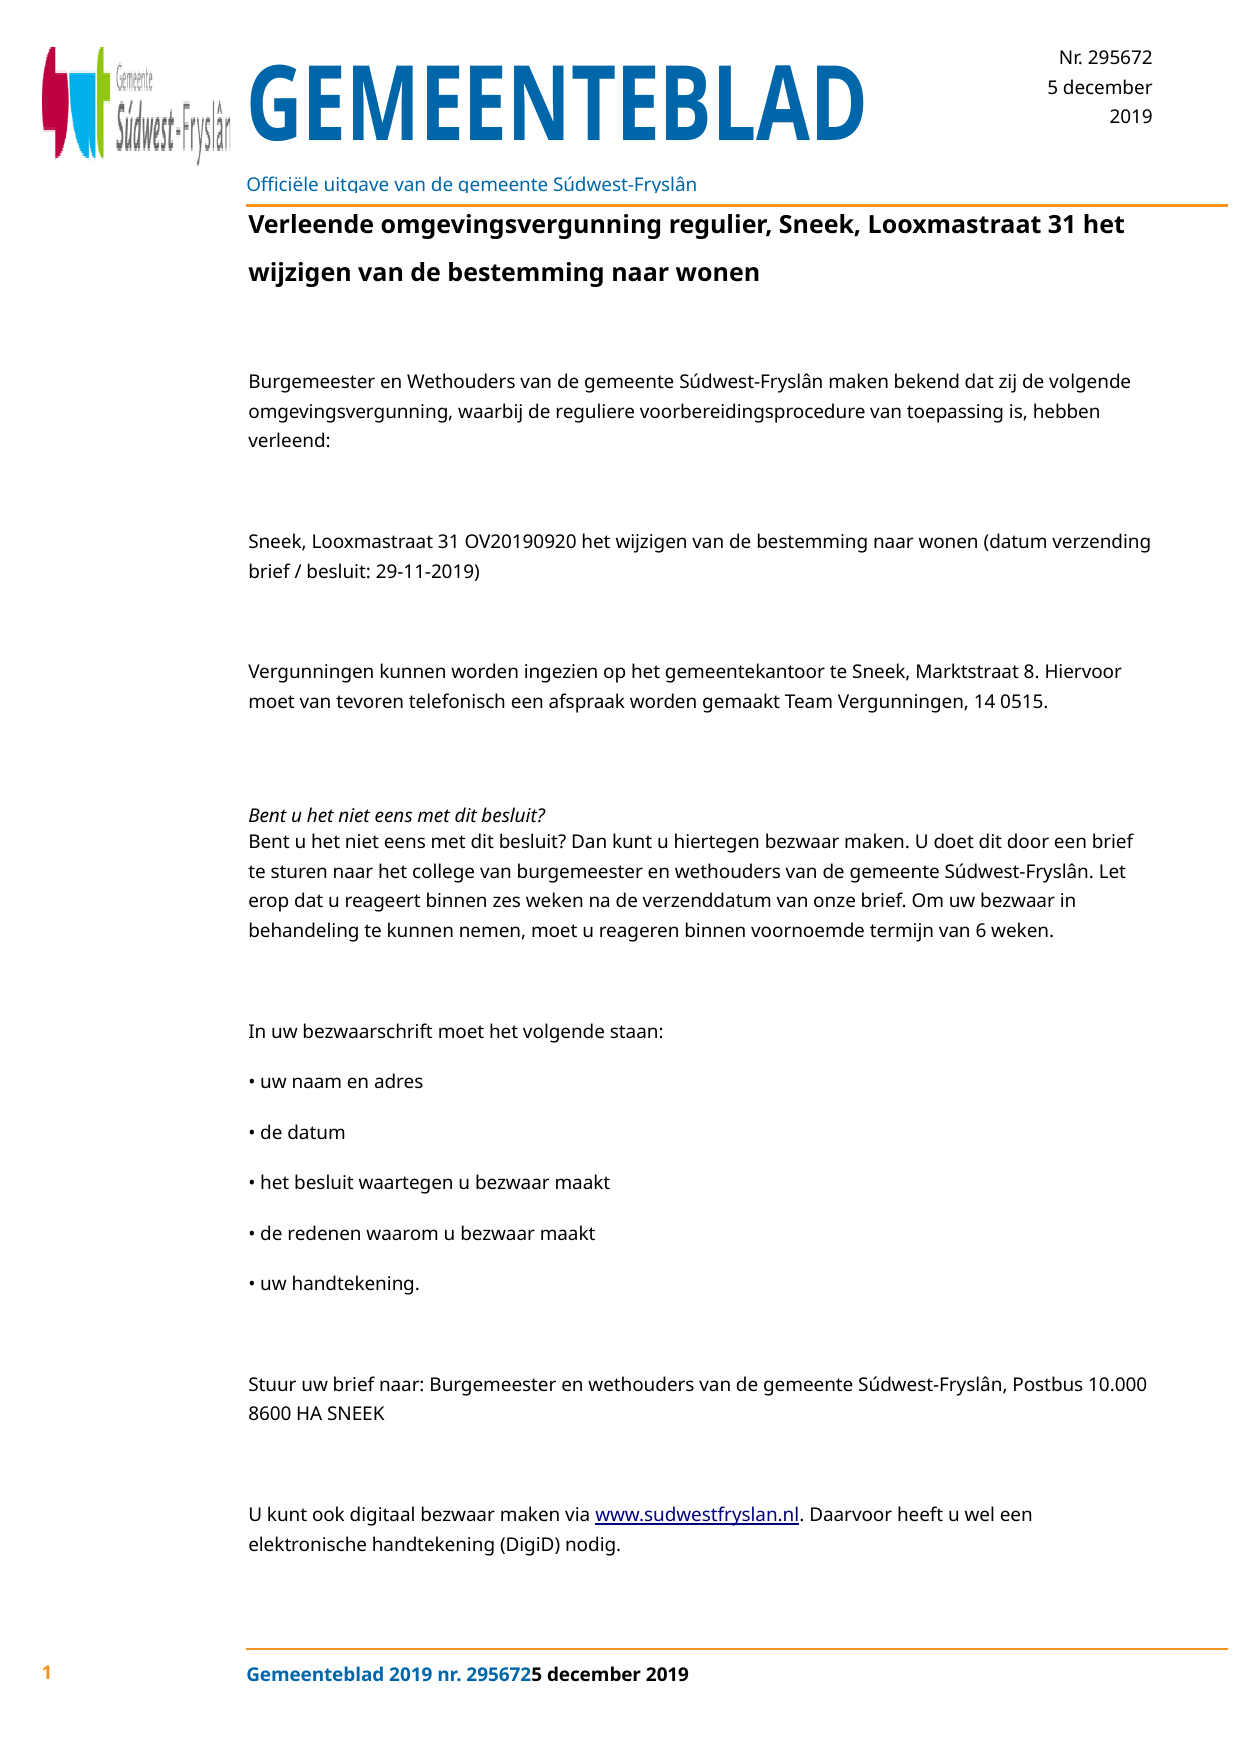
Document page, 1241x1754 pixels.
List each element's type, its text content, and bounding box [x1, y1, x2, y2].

text Bent u het niet eens met dit besluit? [248, 803, 1152, 828]
text Burgemeester en Wethouders van de gemeente Súdwest-Fryslân maken bekend dat zij de volgende omgevingsvergunning, waarbij de reguliere voorbereidingsprocedure van toepassing is, hebben verleend: [248, 368, 1152, 453]
text • de datum [248, 1119, 1152, 1144]
text Vergunningen kunnen worden ingezien op het gemeentekantoor te Sneek, Marktstraat 8. Hiervoor moet van tevoren telefonisch een afspraak worden gemaakt Team Vergunningen, 14 0515. [248, 659, 1152, 714]
text Bent u het niet eens met dit besluit? Dan kunt u hiertegen bezwaar maken. U doet dit door een brief te sturen naar het college van burgemeester en wethouders van de gemeente Súdwest-Fryslân. Let erop dat u reageert binnen zes weken na de verzenddatum van onze brief. Om uw bezwaar in behandeling te kunnen nemen, moet u reageren binnen voornoemde termijn van 6 weken. [248, 828, 1152, 943]
text Verleende omgevingsvergunning regulier, Sneek, Looxmastraat 31 het wijzigen van de bestemming naar wonen [248, 207, 1152, 288]
text U kunt ook digitaal bezwaar maken via www.sudwestfryslan.nl. Daarvoor heeft u wel een elektronische handtekening (DigiD) nodig. [248, 1501, 1152, 1557]
text Stuur uw brief naar: Burgemeester en wethouders van de gemeente Súdwest-Fryslân, Postbus 10.000 8600 HA SNEEK [248, 1371, 1152, 1426]
text In uw bezwaarschrift moet het volgende staan: [248, 1018, 1152, 1044]
text • uw handtekening. [248, 1270, 1152, 1296]
text Sneek, Looxmastraat 31 OV20190920 het wijzigen van de bestemming naar wonen (datum verzending brief / besluit: 29-11-2019) [248, 528, 1152, 584]
text • het besluit waartegen u bezwaar maakt [248, 1169, 1152, 1195]
text • de redenen waarom u bezwaar maakt [248, 1220, 1152, 1245]
text • uw naam en adres [248, 1068, 1152, 1094]
picture [41, 47, 231, 172]
